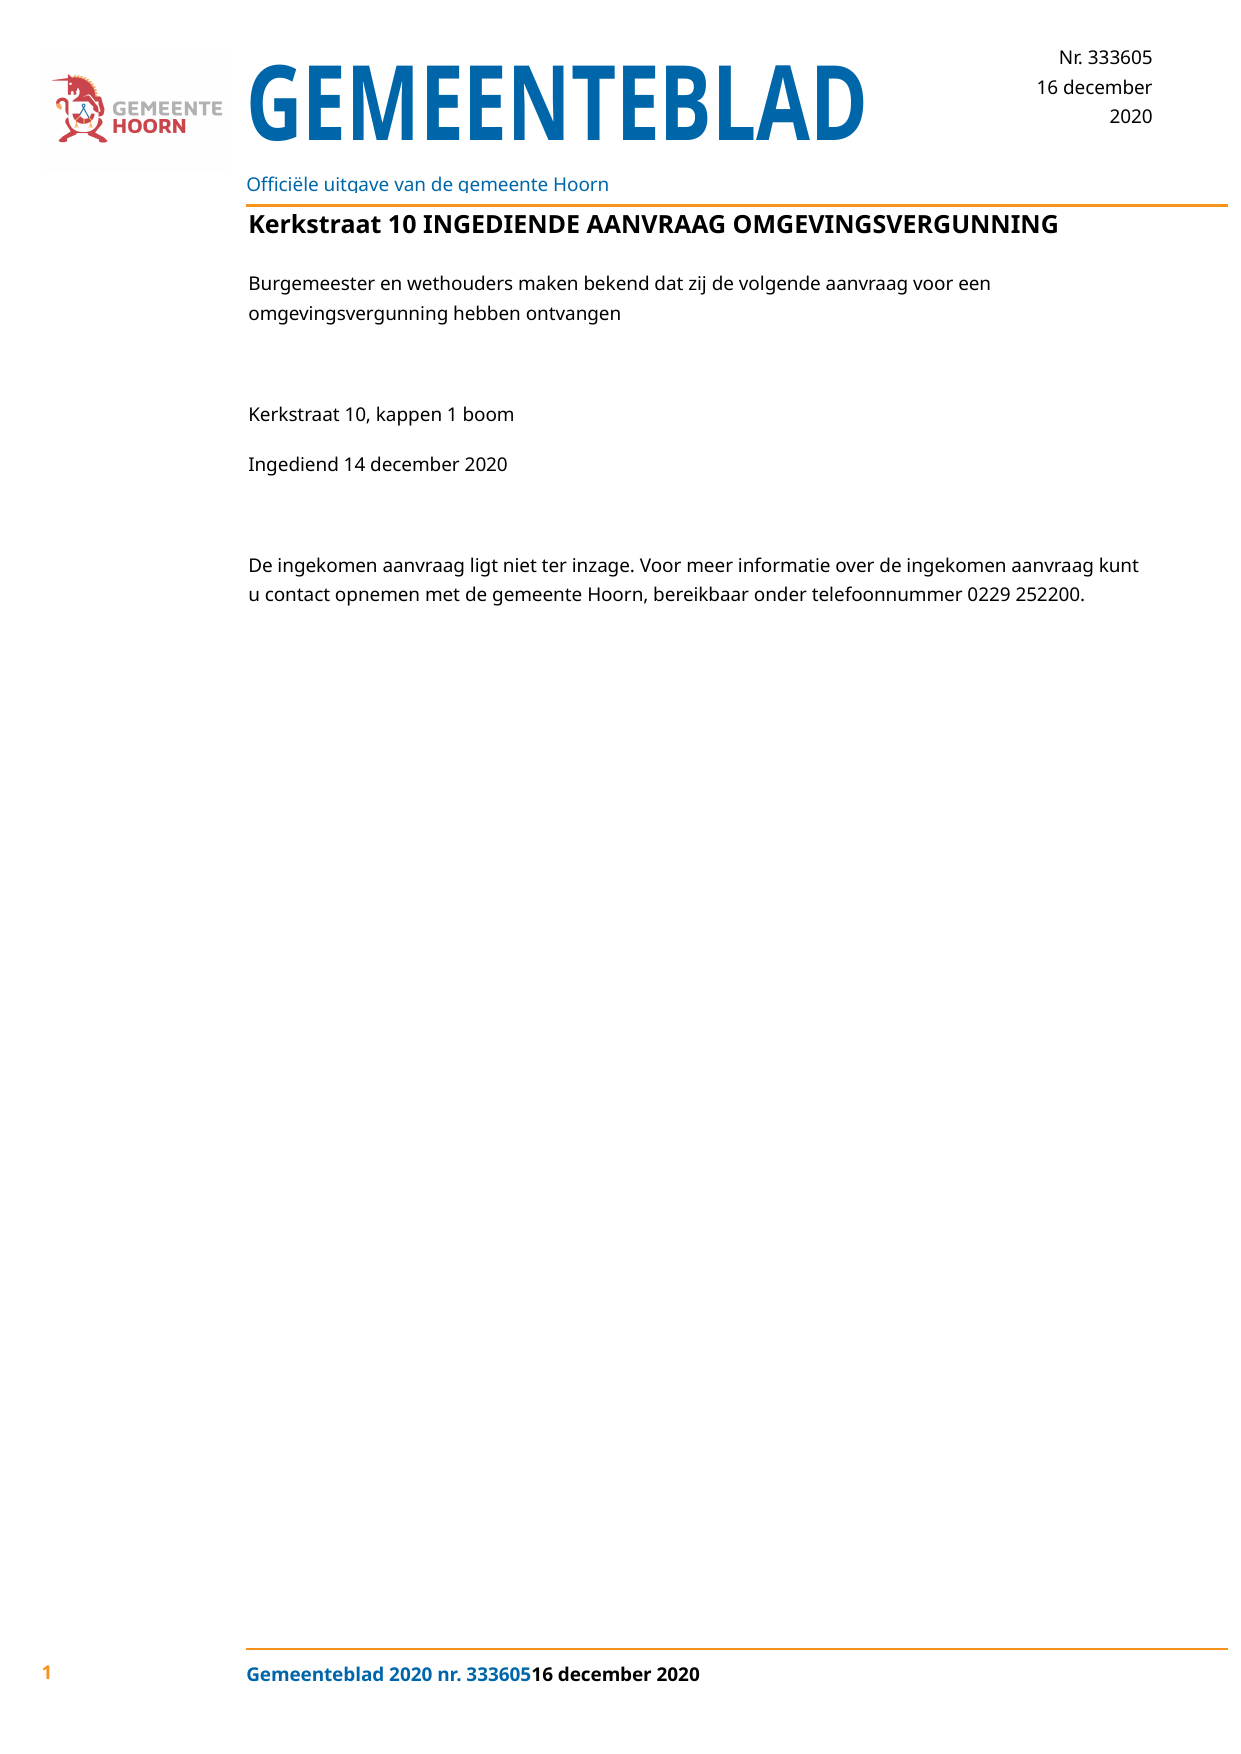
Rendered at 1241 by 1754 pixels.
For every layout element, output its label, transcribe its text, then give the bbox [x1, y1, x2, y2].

text Kerkstraat 10 INGEDIENDE AANVRAAG OMGEVINGSVERGUNNING [248, 207, 1152, 241]
picture [41, 47, 231, 172]
text De ingekomen aanvraag ligt niet ter inzage. Voor meer informatie over de ingekomen aanvraag kunt u contact opnemen met de gemeente Hoorn, bereikbaar onder telefoonnummer 0229 252200. [248, 552, 1152, 607]
text Kerkstraat 10, kappen 1 boom [248, 401, 1152, 426]
text Burgemeester en wethouders maken bekend dat zij de volgende aanvraag voor een omgevingsvergunning hebben ontvangen [248, 270, 1152, 326]
text Ingediend 14 december 2020 [248, 451, 1152, 477]
